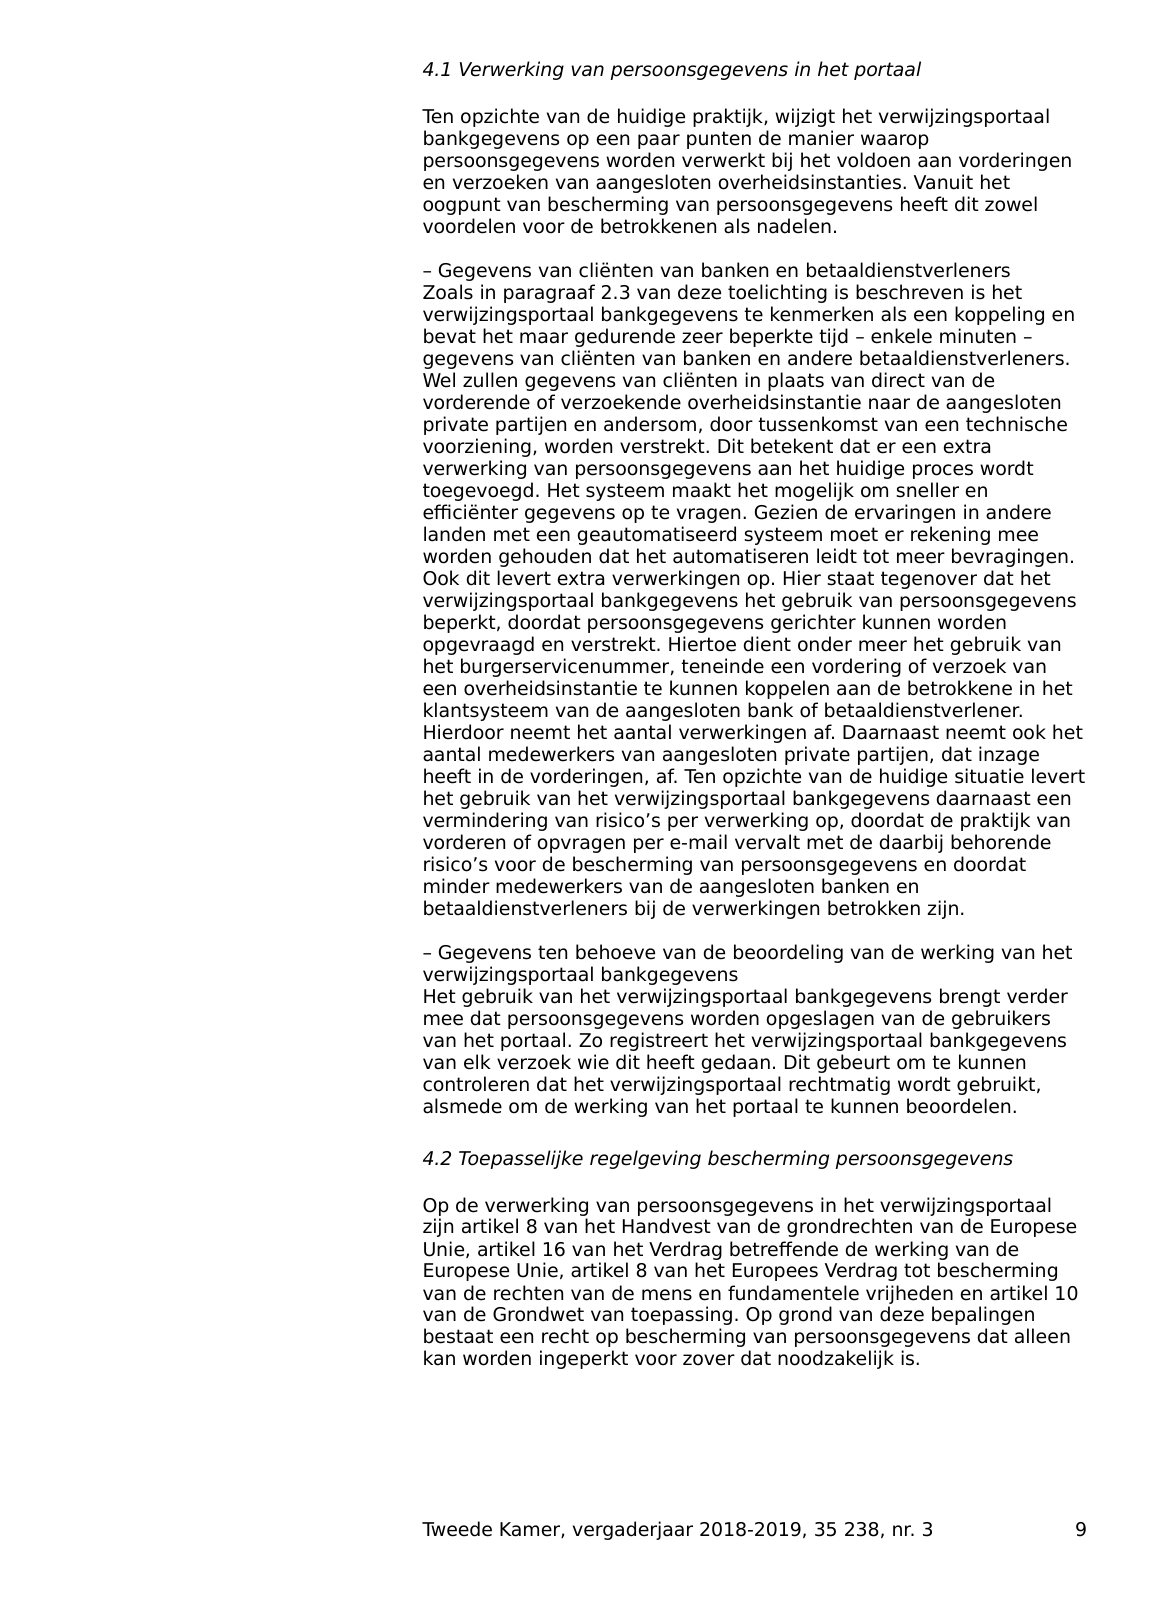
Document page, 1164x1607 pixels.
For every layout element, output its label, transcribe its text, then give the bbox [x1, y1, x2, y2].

text Ten opzichte van de huidige praktijk, wijzigt het verwijzingsportaal bankgegevens op een paar punten de manier waarop persoonsgegevens worden verwerkt bij het voldoen aan vorderingen en verzoeken van aangesloten overheidsinstanties. Vanuit het oogpunt van bescherming van persoonsgegevens heeft dit zowel voordelen voor de betrokkenen als nadelen. [422, 106, 1087, 238]
text Het gebruik van het verwijzingsportaal bankgegevens brengt verder mee dat persoonsgegevens worden opgeslagen van de gebruikers van het portaal. Zo registreert het verwijzingsportaal bankgegevens van elk verzoek wie dit heeft gedaan. Dit gebeurt om te kunnen controleren dat het verwijzingsportaal rechtmatig wordt gebruikt, alsmede om de werking van het portaal te kunnen beoordelen. [422, 986, 1087, 1117]
text Zoals in paragraaf 2.3 van deze toelichting is beschreven is het verwijzingsportaal bankgegevens te kenmerken als een koppeling en bevat het maar gedurende zeer beperkte tijd – enkele minuten – gegevens van cliënten van banken en andere betaaldienstverleners. Wel zullen gegevens van cliënten in plaats van direct van de vorderende of verzoekende overheidsinstantie naar de aangesloten private partijen en andersom, door tussenkomst van een technische voorziening, worden verstrekt. Dit betekent dat er een extra verwerking van persoonsgegevens aan het huidige proces wordt toegevoegd. Het systeem maakt het mogelijk om sneller en efficiënter gegevens op te vragen. Gezien de ervaringen in andere landen met een geautomatiseerd systeem moet er rekening mee worden gehouden dat het automatiseren leidt tot meer bevragingen. Ook dit levert extra verwerkingen op. Hier staat tegenover dat het verwijzingsportaal bankgegevens het gebruik van persoonsgegevens beperkt, doordat persoonsgegevens gerichter kunnen worden opgevraagd en verstrekt. Hiertoe dient onder meer het gebruik van het burgerservicenummer, teneinde een vordering of verzoek van een overheidsinstantie te kunnen koppelen aan de betrokkene in het klantsysteem van de aangesloten bank of betaaldienstverlener. Hierdoor neemt het aantal verwerkingen af. Daarnaast neemt ook het aantal medewerkers van aangesloten private partijen, dat inzage heeft in de vorderingen, af. Ten opzichte van de huidige situatie levert het gebruik van het verwijzingsportaal bankgegevens daarnaast een vermindering van risico’s per verwerking op, doordat de praktijk van vorderen of opvragen per e-mail vervalt met de daarbij behorende risico’s voor de bescherming van persoonsgegevens en doordat minder medewerkers van de aangesloten banken en betaaldienstverleners bij de verwerkingen betrokken zijn. [422, 282, 1087, 919]
text Op de verwerking van persoonsgegevens in het verwijzingsportaal zijn artikel 8 van het Handvest van de grondrechten van de Europese Unie, artikel 16 van het Verdrag betreffende de werking van de Europese Unie, artikel 8 van het Europees Verdrag tot bescherming van de rechten van de mens en fundamentele vrijheden en artikel 10 van de Grondwet van toepassing. Op grond van deze bepalingen bestaat een recht op bescherming van persoonsgegevens dat alleen kan worden ingeperkt voor zover dat noodzakelijk is. [422, 1194, 1087, 1370]
subtitle 4.2 Toepasselijke regelgeving bescherming persoonsgegevens [422, 1147, 1087, 1169]
text – Gegevens van cliënten van banken en betaaldienstverleners [422, 260, 1087, 282]
text – Gegevens ten behoeve van de beoordeling van de werking van het verwijzingsportaal bankgegevens [422, 942, 1087, 986]
subtitle 4.1 Verwerking van persoonsgegevens in het portaal [422, 59, 1087, 81]
